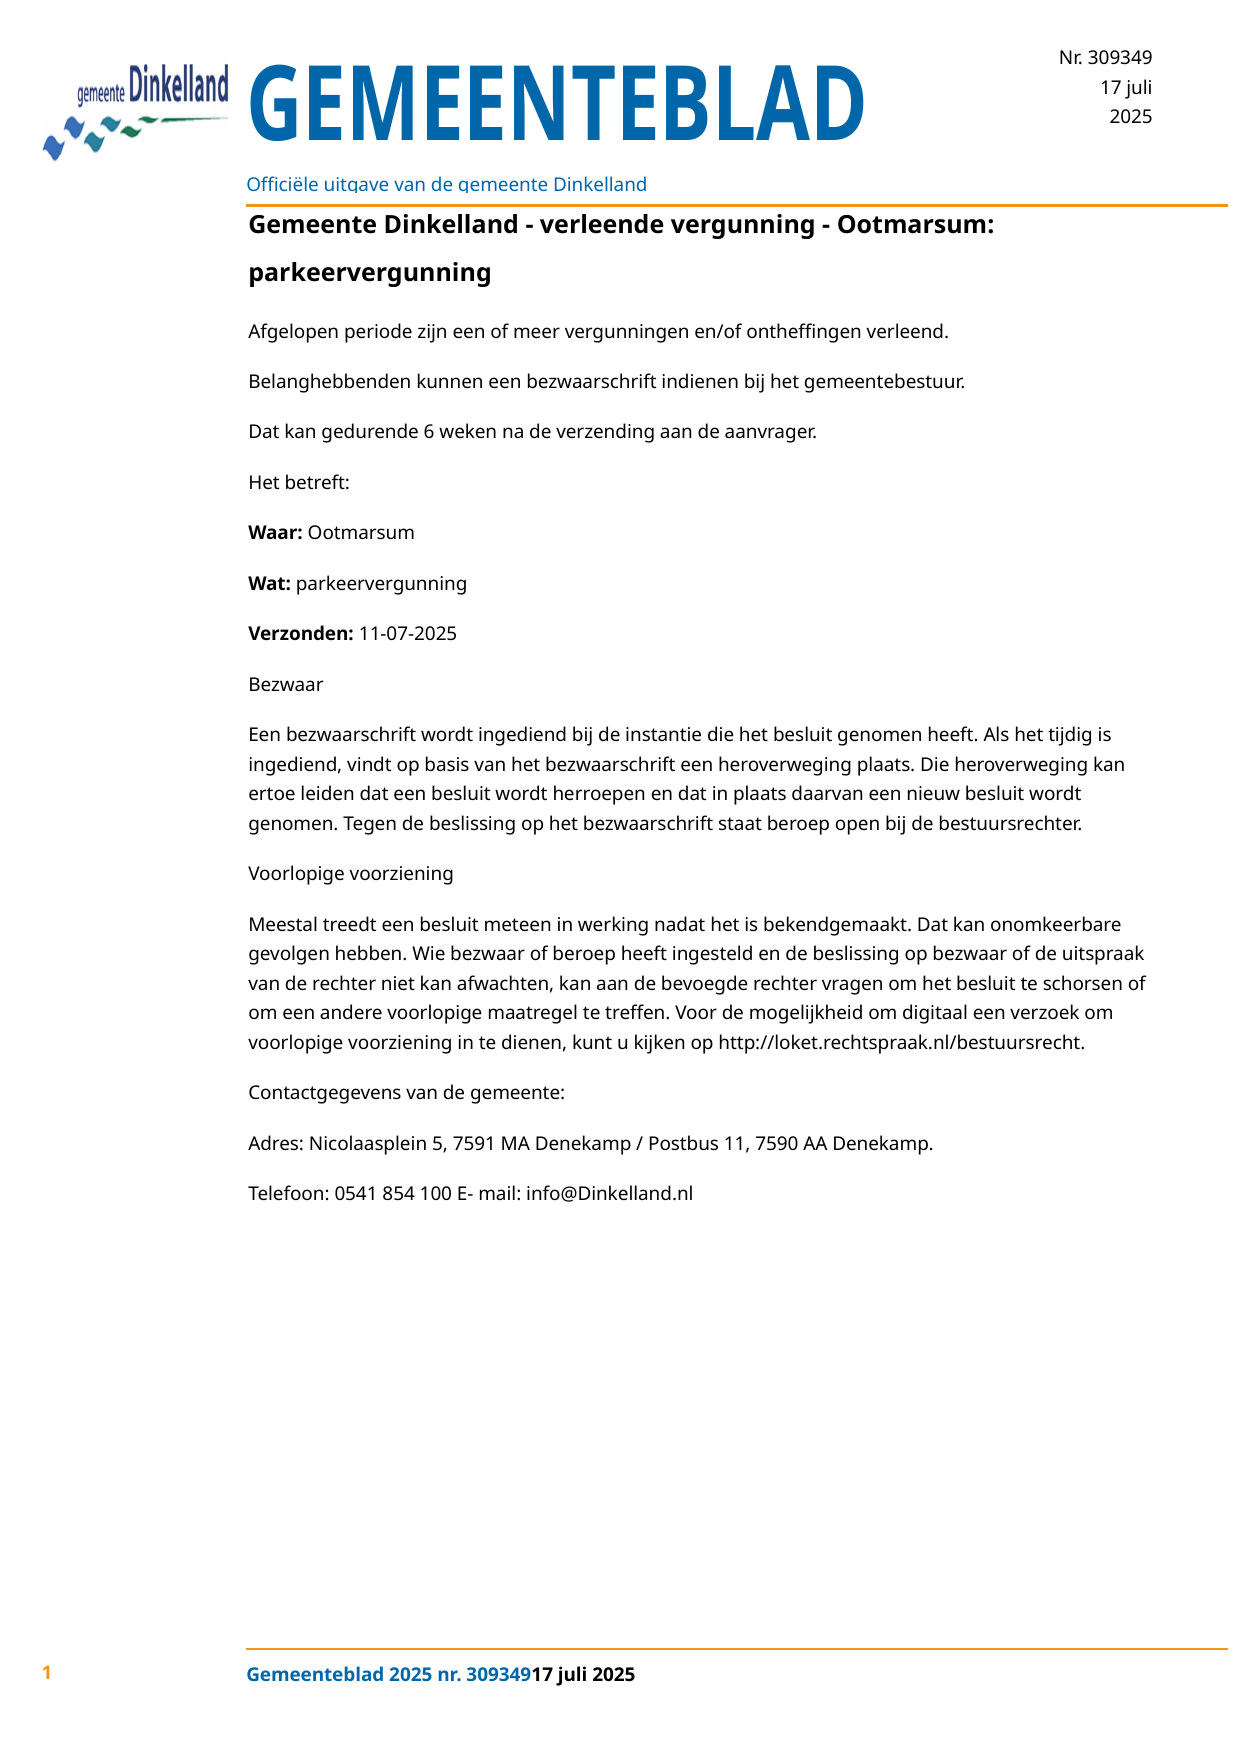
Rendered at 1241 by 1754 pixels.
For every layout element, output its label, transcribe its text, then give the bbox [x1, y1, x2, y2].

text Meestal treedt een besluit meteen in werking nadat het is bekendgemaakt. Dat kan onomkeerbare gevolgen hebben. Wie bezwaar of beroep heeft ingesteld en de beslissing op bezwaar of de uitspraak van de rechter niet kan afwachten, kan aan de bevoegde rechter vragen om het besluit te schorsen of om een andere voorlopige maatregel te treffen. Voor de mogelijkheid om digitaal een verzoek om voorlopige voorziening in te dienen, kunt u kijken op http://loket.rechtspraak.nl/bestuursrecht. [248, 911, 1152, 1055]
text Het betreft: [248, 469, 1152, 495]
text Telefoon: 0541 854 100 E- mail: info@Dinkelland.nl [248, 1180, 1152, 1206]
text Adres: Nicolaasplein 5, 7591 MA Denekamp / Postbus 11, 7590 AA Denekamp. [248, 1130, 1152, 1156]
text Verzonden: 11-07-2025 [248, 620, 1152, 646]
text Voorlopige voorziening [248, 860, 1152, 886]
text Gemeente Dinkelland - verleende vergunning - Ootmarsum: parkeervergunning [248, 207, 1152, 288]
text Dat kan gedurende 6 weken na de verzending aan de aanvrager. [248, 419, 1152, 444]
text Afgelopen periode zijn een of meer vergunningen en/of ontheffingen verleend. [248, 318, 1152, 344]
text Wat: parkeervergunning [248, 570, 1152, 596]
text Een bezwaarschrift wordt ingediend bij de instantie die het besluit genomen heeft. Als het tijdig is ingediend, vindt op basis van het bezwaarschrift een heroverweging plaats. Die heroverweging kan ertoe leiden dat een besluit wordt herroepen en dat in plaats daarvan een nieuw besluit wordt genomen. Tegen de beslissing op het bezwaarschrift staat beroep open bij de bestuursrechter. [248, 721, 1152, 836]
text Waar: Ootmarsum [248, 519, 1152, 545]
picture [41, 47, 231, 172]
text Bezwaar [248, 671, 1152, 697]
text Belanghebbenden kunnen een bezwaarschrift indienen bij het gemeentebestuur. [248, 368, 1152, 394]
text Contactgegevens van de gemeente: [248, 1079, 1152, 1105]
